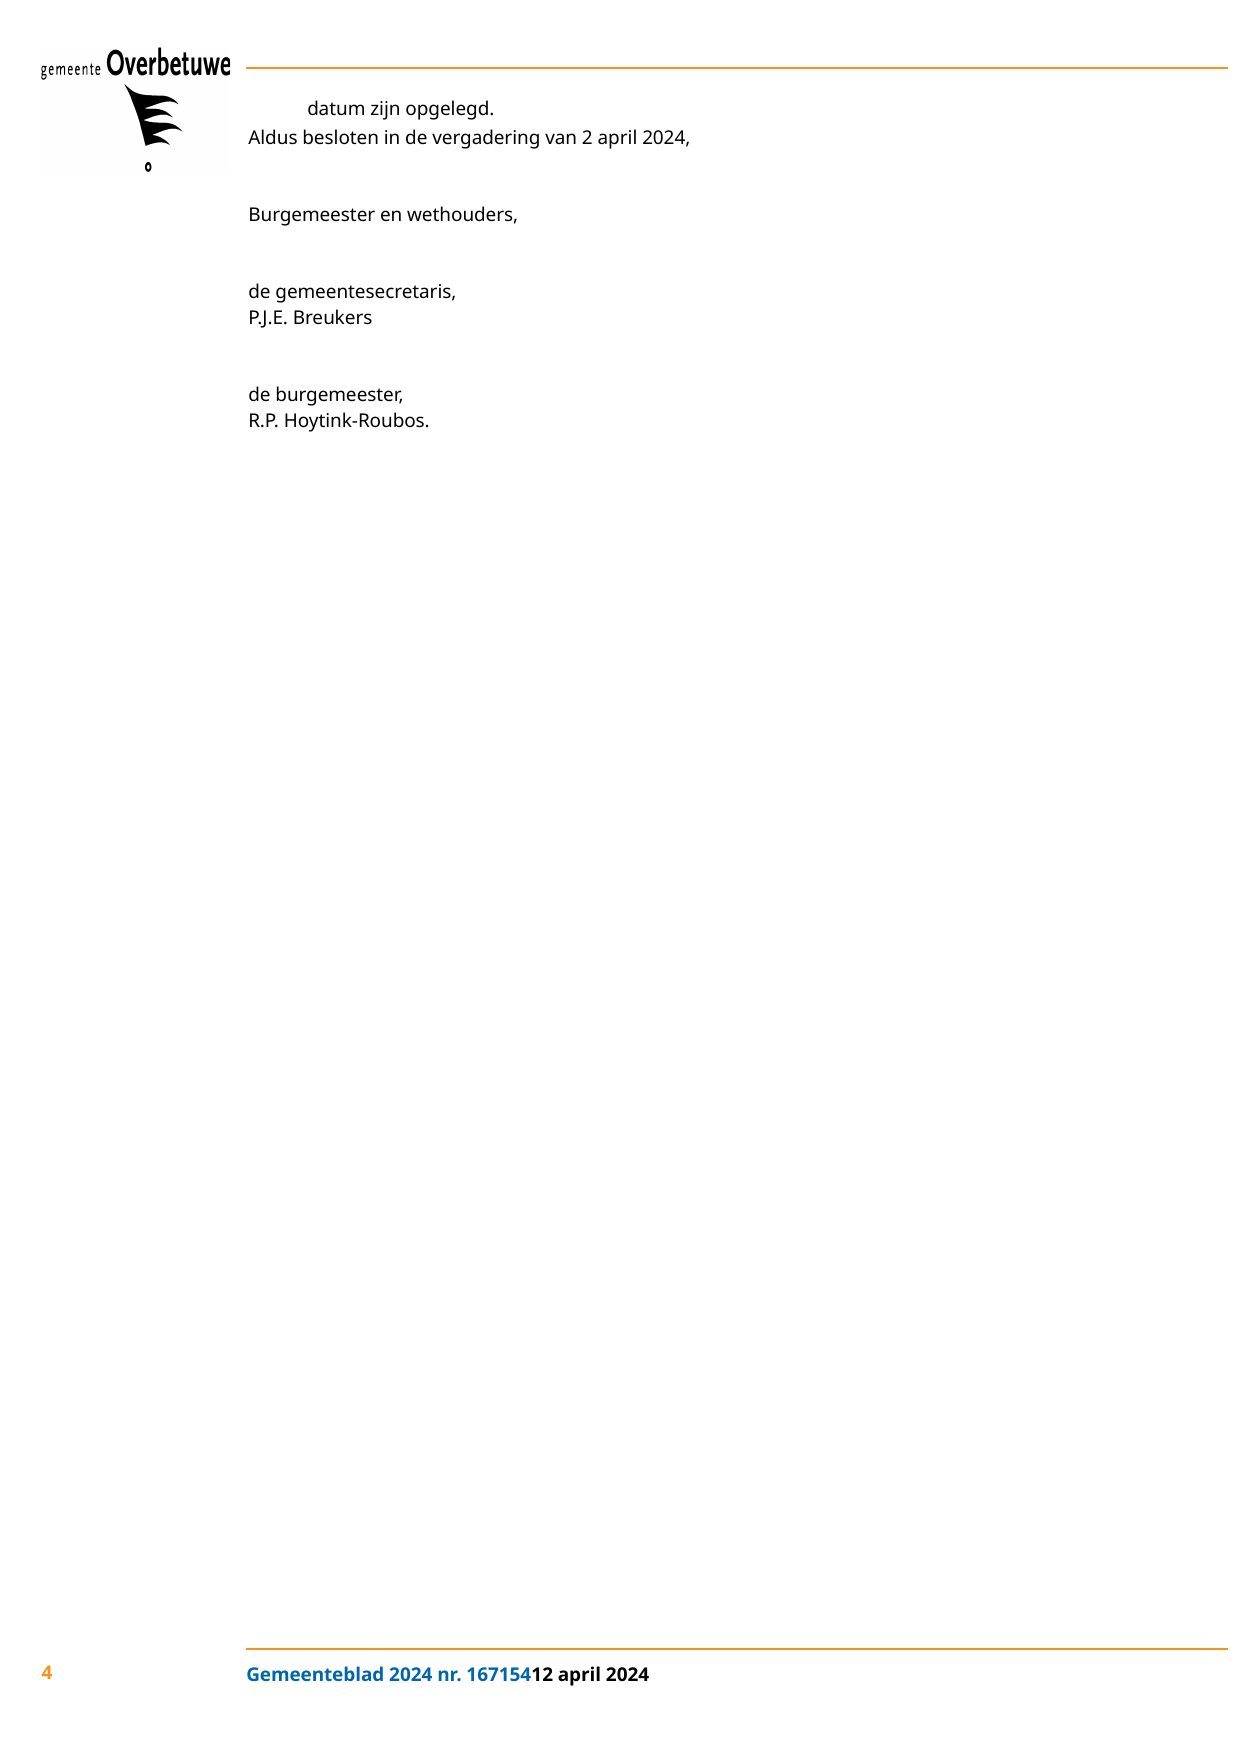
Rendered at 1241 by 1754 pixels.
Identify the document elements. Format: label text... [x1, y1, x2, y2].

text P.J.E. Breukers [248, 304, 1152, 330]
text de gemeentesecretaris, [248, 279, 1152, 304]
list datum zijn opgelegd. [248, 95, 1152, 121]
text Burgemeester en wethouders, [248, 202, 1152, 227]
text Aldus besloten in de vergadering van 2 april 2024, [248, 124, 1152, 150]
text de burgemeester, [248, 382, 1152, 407]
text R.P. Hoytink-Roubos. [248, 407, 1152, 433]
picture [41, 47, 231, 172]
